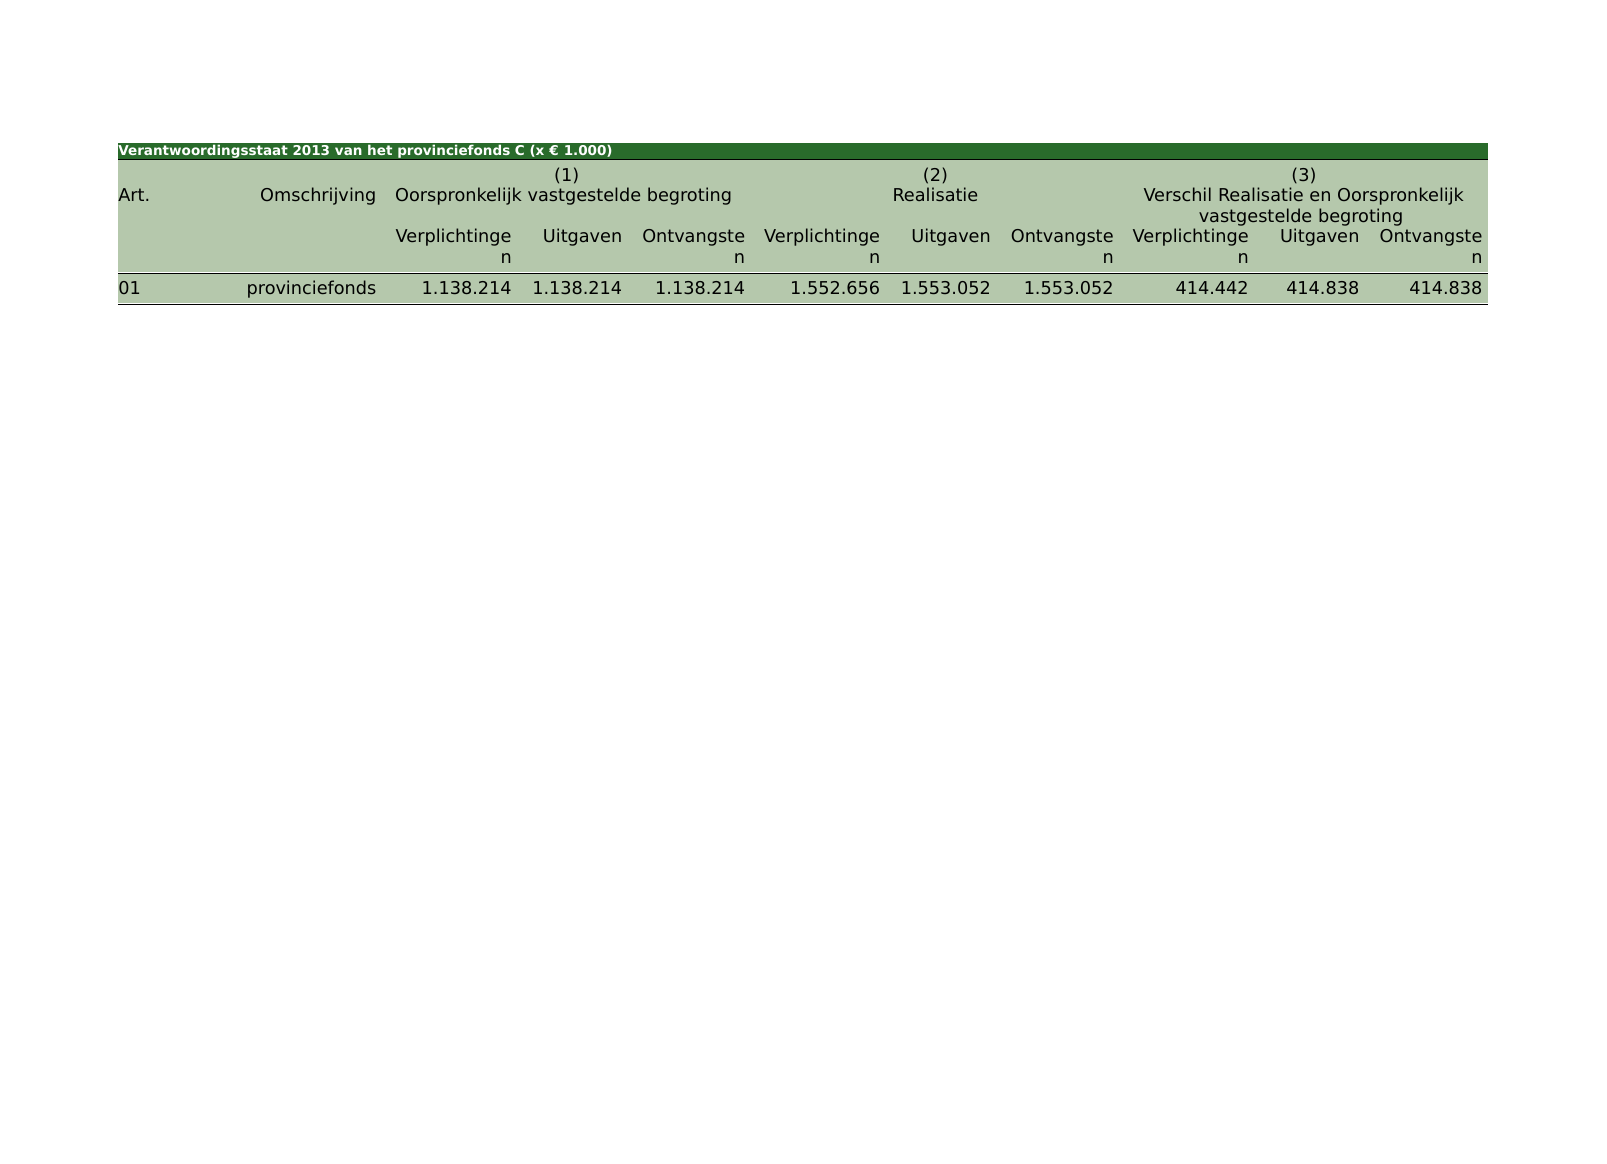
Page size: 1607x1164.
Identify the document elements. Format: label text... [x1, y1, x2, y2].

table_cell [118, 226, 210, 272]
table_cell provinciefonds [210, 274, 382, 303]
table_cell Ontvangsten [628, 226, 751, 272]
table_cell 01 [118, 274, 210, 303]
table_cell 1.138.214 [628, 274, 751, 303]
table_cell [118, 160, 210, 185]
table_cell Verschil Realisatie en Oorspronkelijk vastgestelde begroting [1119, 185, 1488, 226]
table_cell Art. [118, 185, 210, 226]
table_cell Uitgaven [518, 226, 628, 272]
table_cell 1.552.656 [751, 274, 886, 303]
table_cell Verplichtingen [382, 226, 517, 272]
table_header Verantwoordingsstaat 2013 van het provinciefonds C (x € 1.000) [118, 143, 1488, 159]
table_cell 414.838 [1365, 274, 1488, 303]
table_cell 1.138.214 [518, 274, 628, 303]
table_cell Verplichtingen [751, 226, 886, 272]
table_cell Uitgaven [886, 226, 997, 272]
table_cell Verplichtingen [1119, 226, 1254, 272]
table_cell (2) [751, 160, 1119, 185]
table_cell [210, 160, 382, 185]
table_cell (3) [1119, 160, 1488, 185]
table_cell 1.553.052 [997, 274, 1119, 303]
table_cell (1) [382, 160, 751, 185]
table_cell Ontvangsten [997, 226, 1119, 272]
table_cell Uitgaven [1255, 226, 1365, 272]
table_cell Ontvangsten [1365, 226, 1488, 272]
table_cell 414.838 [1255, 274, 1365, 303]
table_cell Oorspronkelijk vastgestelde begroting [382, 185, 751, 226]
table_cell 1.553.052 [886, 274, 997, 303]
table_cell 414.442 [1119, 274, 1254, 303]
table_cell Realisatie [751, 185, 1119, 226]
table_cell Omschrijving [210, 185, 382, 226]
table_cell [210, 226, 382, 272]
table_cell 1.138.214 [382, 274, 517, 303]
